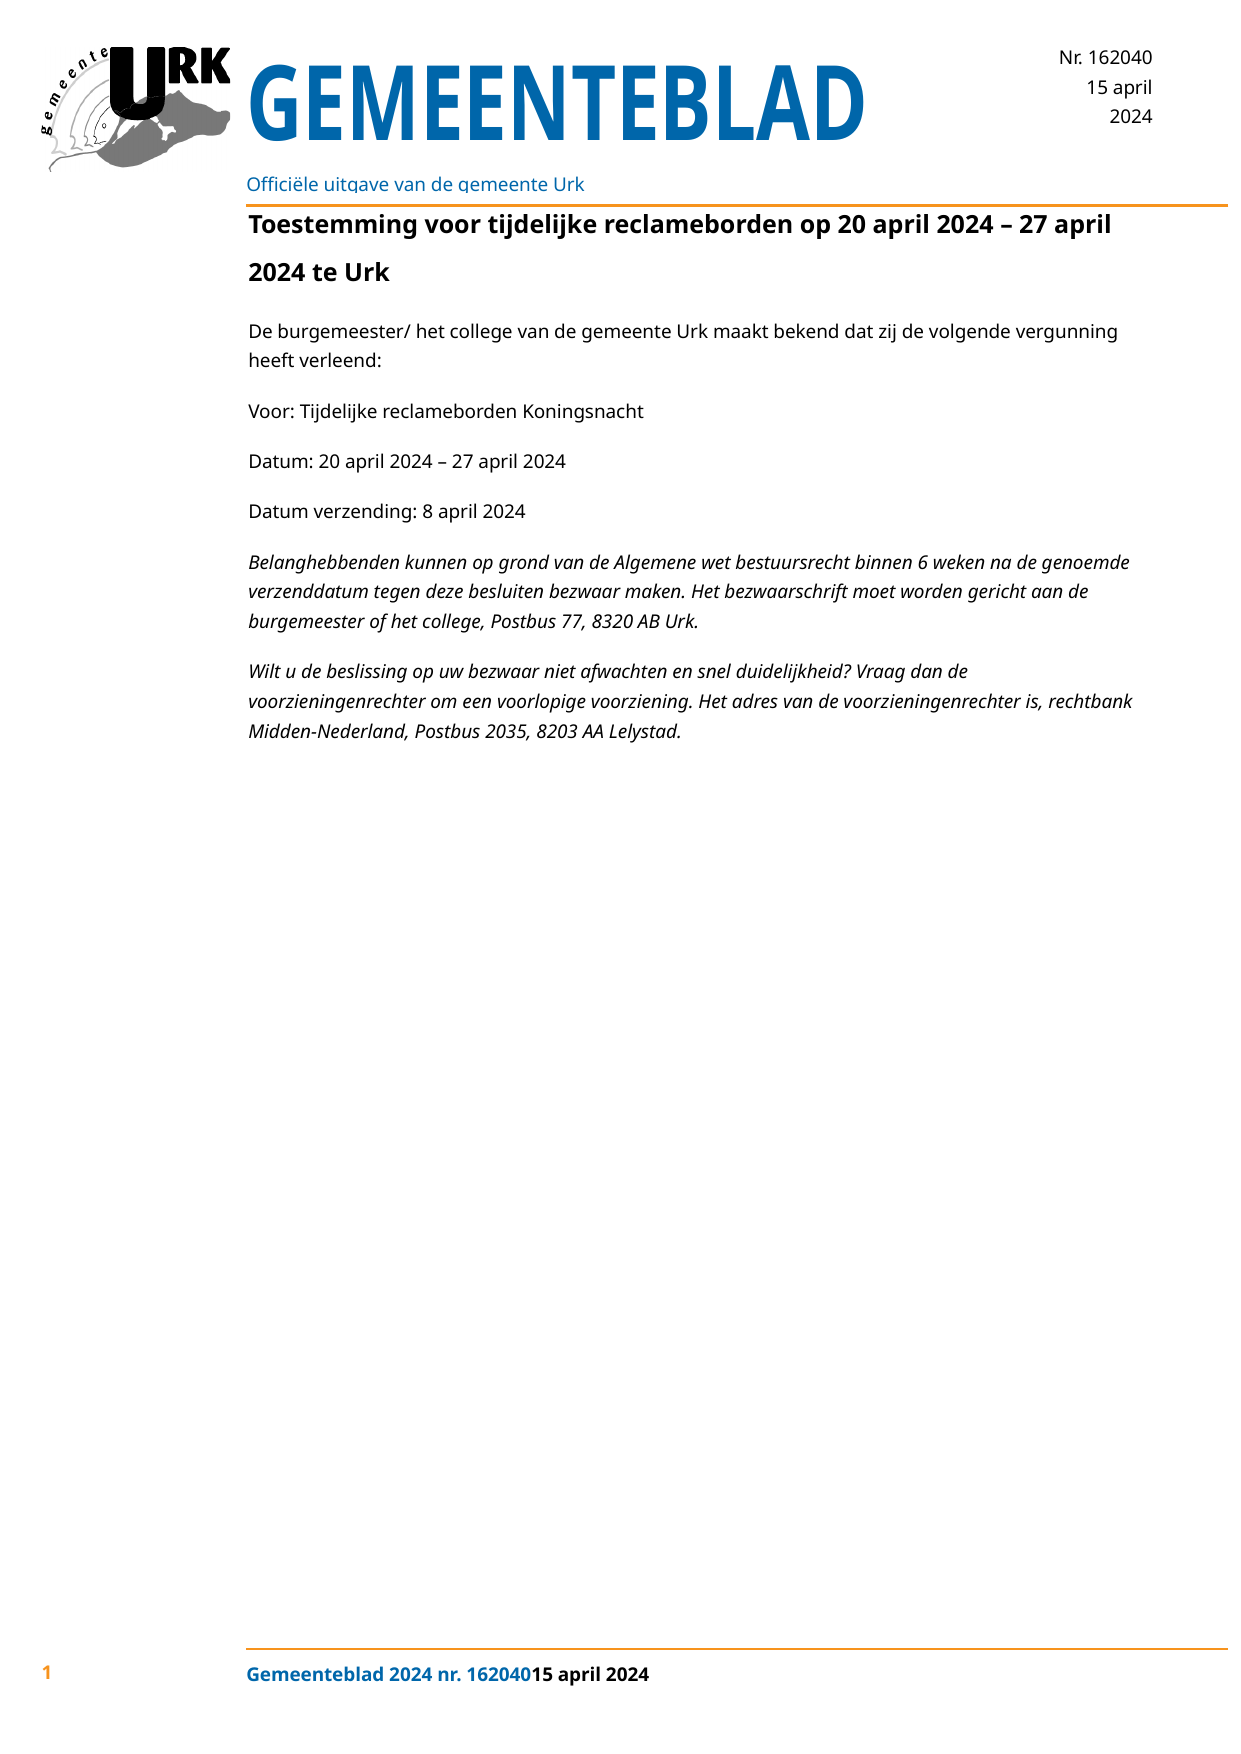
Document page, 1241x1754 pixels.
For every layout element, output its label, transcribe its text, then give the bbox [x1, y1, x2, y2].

text Voor: Tijdelijke reclameborden Koningsnacht [248, 398, 1152, 424]
text Toestemming voor tijdelijke reclameborden op 20 april 2024 – 27 april 2024 te Urk [248, 207, 1152, 288]
text Datum verzending: 8 april 2024 [248, 499, 1152, 524]
text De burgemeester/ het college van de gemeente Urk maakt bekend dat zij de volgende vergunning heeft verleend: [248, 318, 1152, 373]
text Belanghebbenden kunnen op grond van de Algemene wet bestuursrecht binnen 6 weken na de genoemde verzenddatum tegen deze besluiten bezwaar maken. Het bezwaarschrift moet worden gericht aan de burgemeester of het college, Postbus 77, 8320 AB Urk. [248, 549, 1152, 634]
text Datum: 20 april 2024 – 27 april 2024 [248, 448, 1152, 474]
picture [41, 47, 231, 172]
text Wilt u de beslissing op uw bezwaar niet afwachten en snel duidelijkheid? Vraag dan de voorzieningenrechter om een voorlopige voorziening. Het adres van de voorzieningenrechter is, rechtbank Midden-Nederland, Postbus 2035, 8203 AA Lelystad. [248, 659, 1152, 744]
